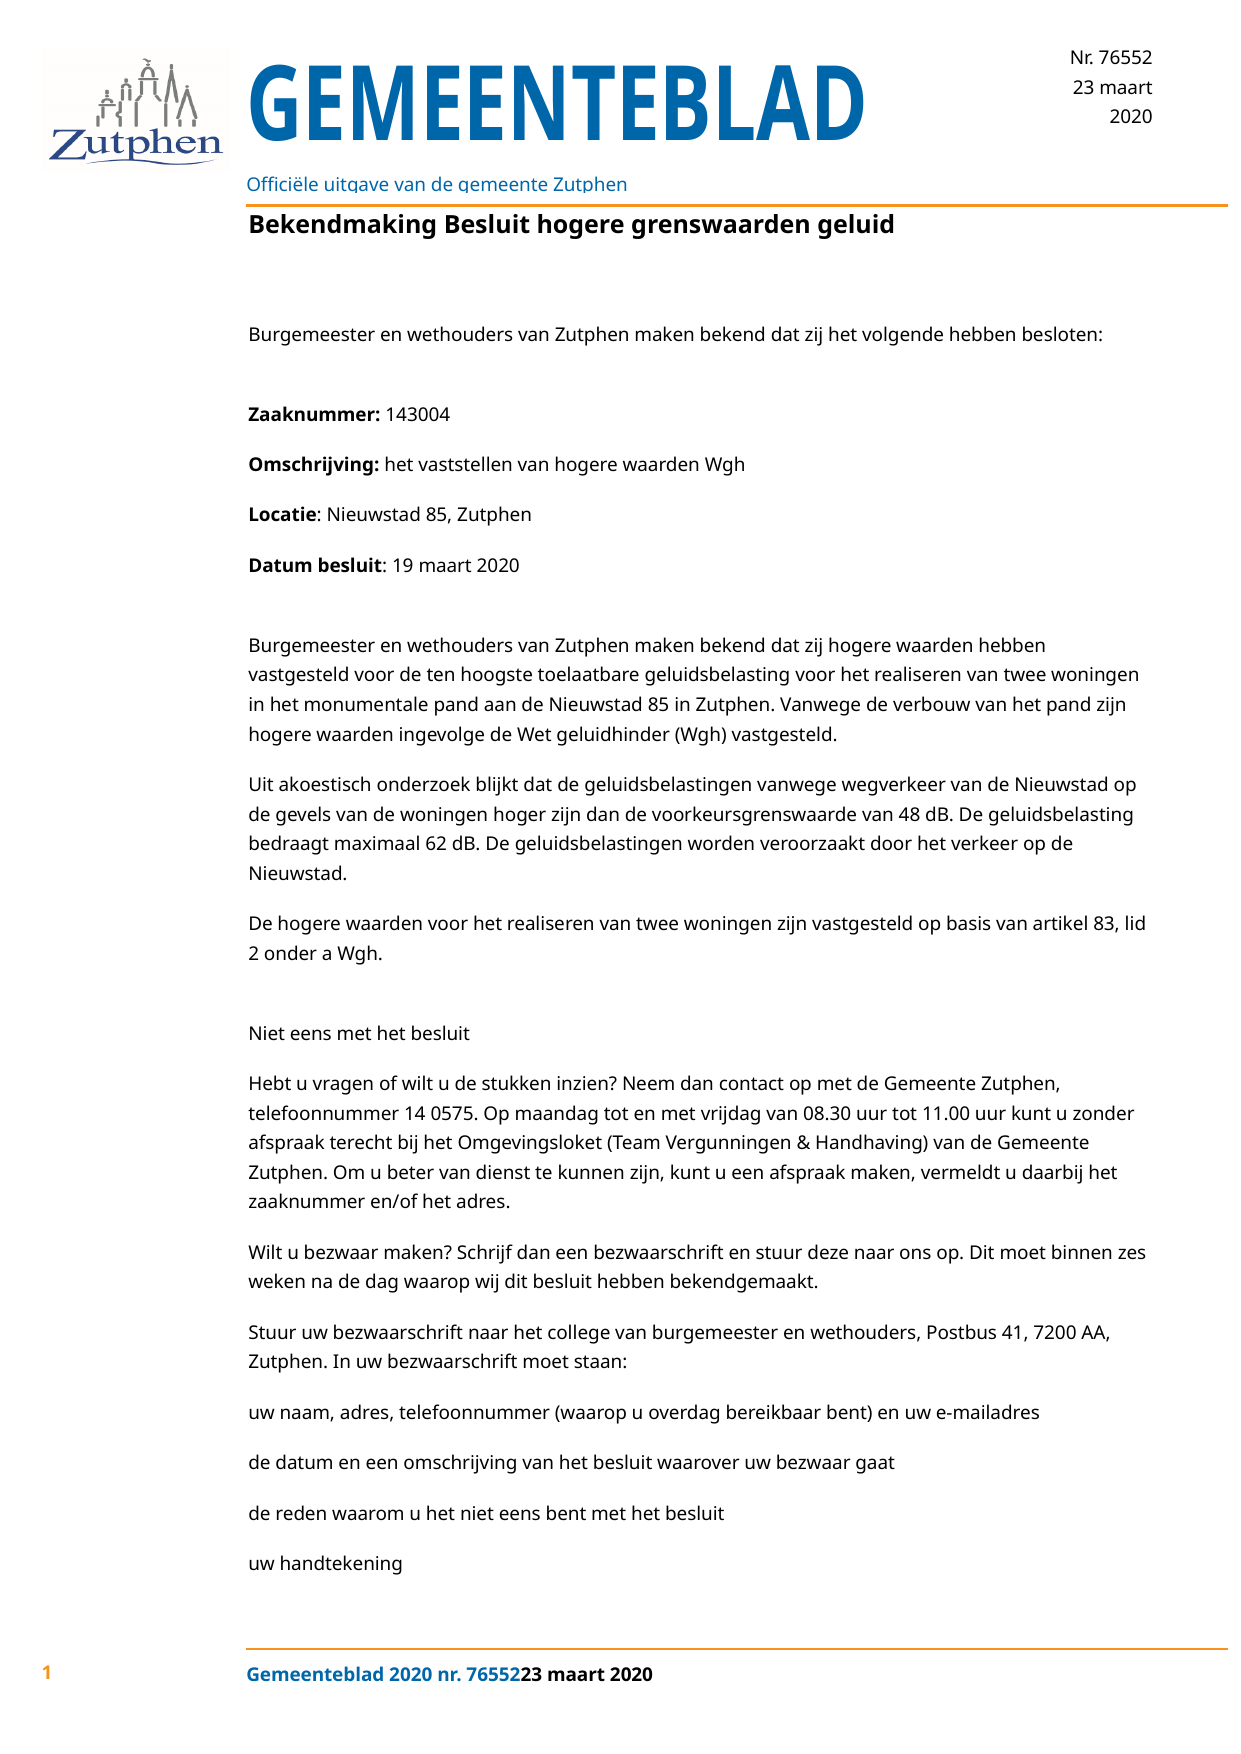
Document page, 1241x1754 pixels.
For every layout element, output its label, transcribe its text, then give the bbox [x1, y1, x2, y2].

text Zaaknummer: 143004 [248, 401, 1152, 426]
text de reden waarom u het niet eens bent met het besluit [248, 1500, 1152, 1526]
text de datum en een omschrijving van het besluit waarover uw bezwaar gaat [248, 1449, 1152, 1475]
text Niet eens met het besluit [248, 1020, 1152, 1046]
text Wilt u bezwaar maken? Schrijf dan een bezwaarschrift en stuur deze naar ons op. Dit moet binnen zes weken na de dag waarop wij dit besluit hebben bekendgemaakt. [248, 1239, 1152, 1294]
text Stuur uw bezwaarschrift naar het college van burgemeester en wethouders, Postbus 41, 7200 AA, Zutphen. In uw bezwaarschrift moet staan: [248, 1319, 1152, 1374]
text Locatie: Nieuwstad 85, Zutphen [248, 502, 1152, 527]
text Datum besluit: 19 maart 2020 [248, 552, 1152, 578]
text Omschrijving: het vaststellen van hogere waarden Wgh [248, 451, 1152, 477]
text De hogere waarden voor het realiseren van twee woningen zijn vastgesteld op basis van artikel 83, lid 2 onder a Wgh. [248, 910, 1152, 966]
text Hebt u vragen of wilt u de stukken inzien? Neem dan contact op met de Gemeente Zutphen, telefoonnummer 14 0575. Op maandag tot en met vrijdag van 08.30 uur tot 11.00 uur kunt u zonder afspraak terecht bij het Omgevingsloket (Team Vergunningen & Handhaving) van de Gemeente Zutphen. Om u beter van dienst te kunnen zijn, kunt u een afspraak maken, vermeldt u daarbij het zaaknummer en/of het adres. [248, 1070, 1152, 1214]
picture [41, 47, 231, 172]
text uw handtekening [248, 1550, 1152, 1576]
text uw naam, adres, telefoonnummer (waarop u overdag bereikbaar bent) en uw e-mailadres [248, 1399, 1152, 1425]
text Uit akoestisch onderzoek blijkt dat de geluidsbelastingen vanwege wegverkeer van de Nieuwstad op de gevels van de woningen hoger zijn dan de voorkeursgrenswaarde van 48 dB. De geluidsbelasting bedraagt maximaal 62 dB. De geluidsbelastingen worden veroorzaakt door het verkeer op de Nieuwstad. [248, 771, 1152, 886]
text Burgemeester en wethouders van Zutphen maken bekend dat zij het volgende hebben besloten: [248, 321, 1152, 346]
text Burgemeester en wethouders van Zutphen maken bekend dat zij hogere waarden hebben vastgesteld voor de ten hoogste toelaatbare geluidsbelasting voor het realiseren van twee woningen in het monumentale pand aan de Nieuwstad 85 in Zutphen. Vanwege de verbouw van het pand zijn hogere waarden ingevolge de Wet geluidhinder (Wgh) vastgesteld. [248, 632, 1152, 746]
text Bekendmaking Besluit hogere grenswaarden geluid [248, 207, 1152, 241]
